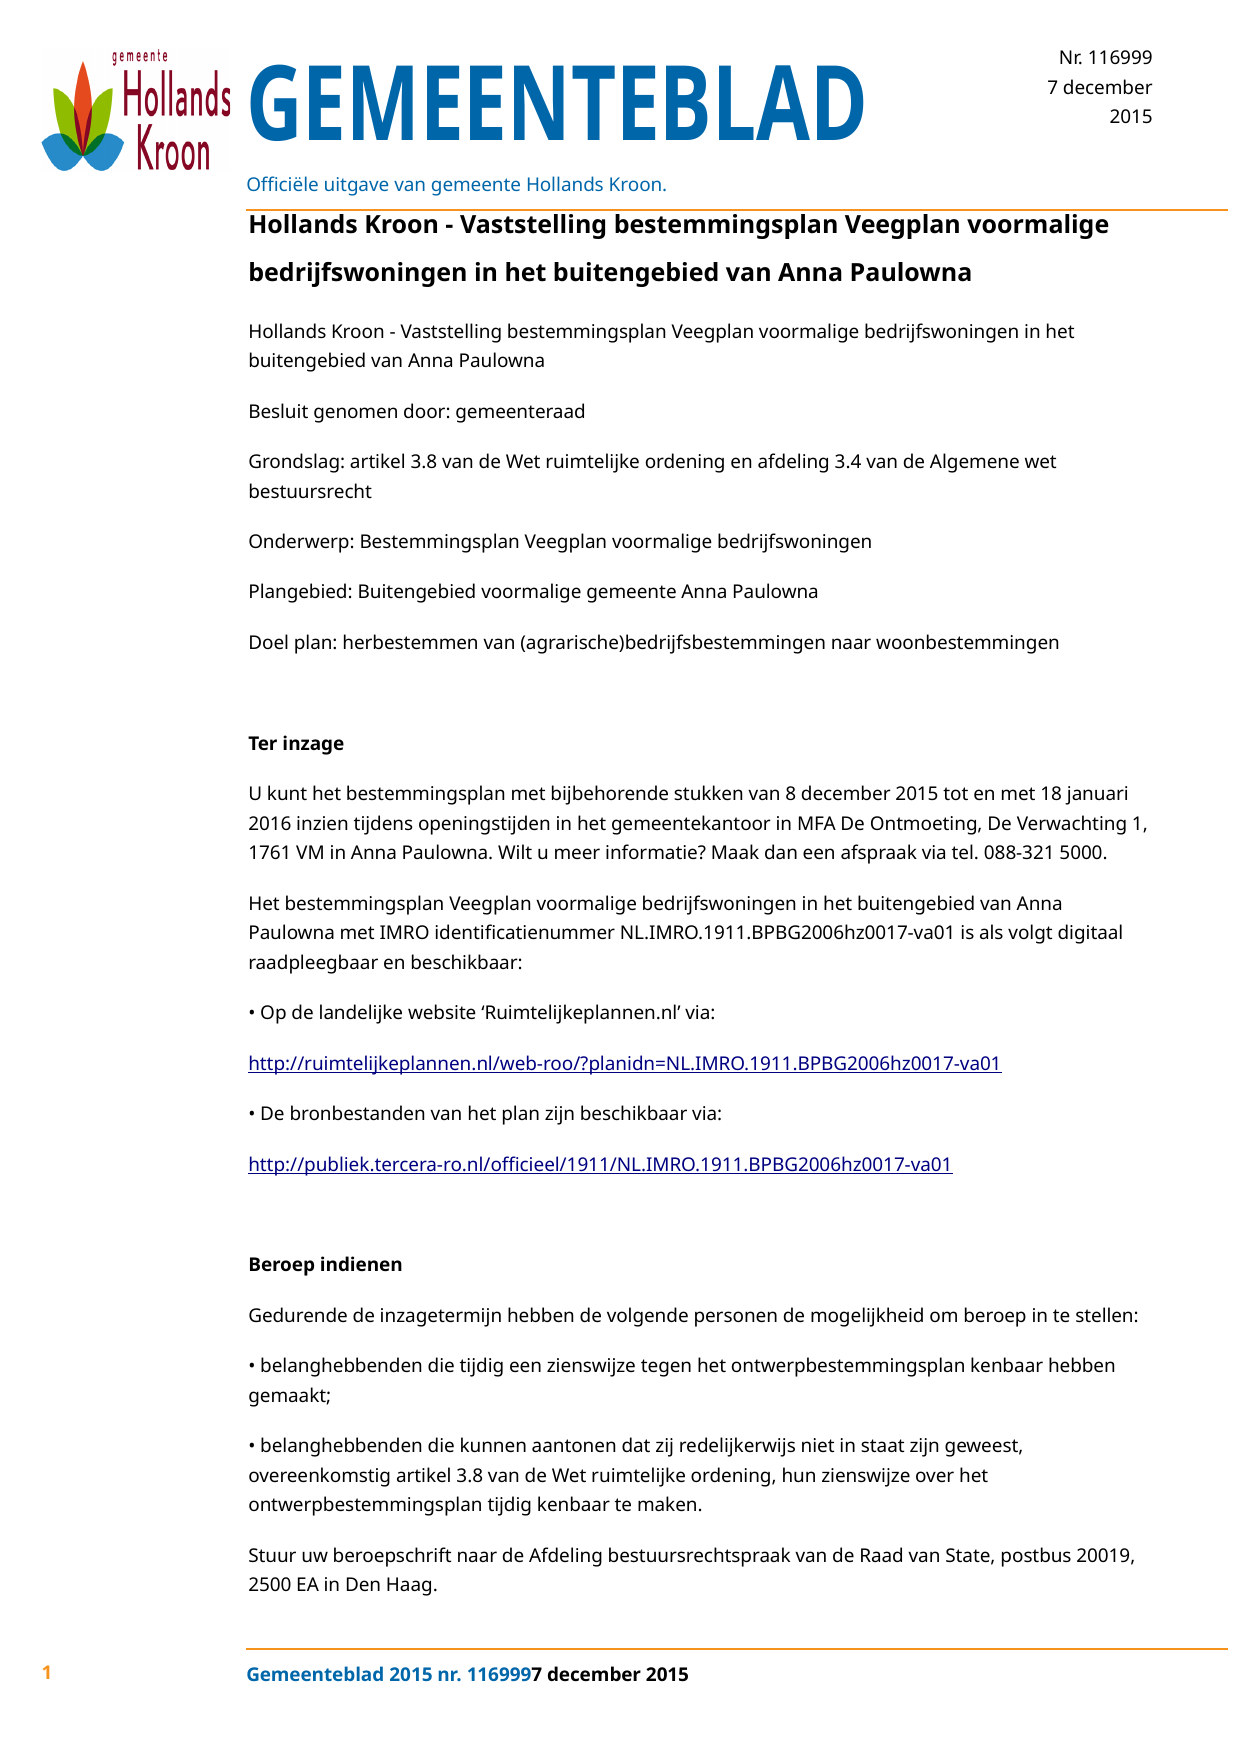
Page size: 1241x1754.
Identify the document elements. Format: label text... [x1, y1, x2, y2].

text Het bestemmingsplan Veegplan voormalige bedrijfswoningen in het buitengebied van Anna Paulowna met IMRO identificatienummer NL.IMRO.1911.BPBG2006hz0017-va01 is als volgt digitaal raadpleegbaar en beschikbaar: [248, 890, 1152, 975]
text Ter inzage [248, 730, 1152, 756]
text Besluit genomen door: gemeenteraad [248, 398, 1152, 424]
text http://ruimtelijkeplannen.nl/web-roo/?planidn=NL.IMRO.1911.BPBG2006hz0017-va01 [248, 1050, 1152, 1076]
text • Op de landelijke website ‘Ruimtelijkeplannen.nl’ via: [248, 999, 1152, 1025]
text Onderwerp: Bestemmingsplan Veegplan voormalige bedrijfswoningen [248, 528, 1152, 554]
text Doel plan: herbestemmen van (agrarische)bedrijfsbestemmingen naar woonbestemmingen [248, 629, 1152, 655]
text • belanghebbenden die tijdig een zienswijze tegen het ontwerpbestemmingsplan kenbaar hebben gemaakt; [248, 1352, 1152, 1408]
text • belanghebbenden die kunnen aantonen dat zij redelijkerwijs niet in staat zijn geweest, overeenkomstig artikel 3.8 van de Wet ruimtelijke ordening, hun zienswijze over het ontwerpbestemmingsplan tijdig kenbaar te maken. [248, 1432, 1152, 1517]
text Grondslag: artikel 3.8 van de Wet ruimtelijke ordening en afdeling 3.4 van de Algemene wet bestuursrecht [248, 448, 1152, 504]
text http://publiek.tercera-ro.nl/officieel/1911/NL.IMRO.1911.BPBG2006hz0017-va01 [248, 1151, 1152, 1177]
text Hollands Kroon - Vaststelling bestemmingsplan Veegplan voormalige bedrijfswoningen in het buitengebied van Anna Paulowna [248, 318, 1152, 373]
text • De bronbestanden van het plan zijn beschikbaar via: [248, 1100, 1152, 1126]
text Plangebied: Buitengebied voormalige gemeente Anna Paulowna [248, 579, 1152, 604]
text Stuur uw beroepschrift naar de Afdeling bestuursrechtspraak van de Raad van State, postbus 20019, 2500 EA in Den Haag. [248, 1542, 1152, 1597]
text Hollands Kroon - Vaststelling bestemmingsplan Veegplan voormalige bedrijfswoningen in het buitengebied van Anna Paulowna [248, 211, 1152, 288]
text Beroep indienen [248, 1252, 1152, 1277]
text Gedurende de inzagetermijn hebben de volgende personen de mogelijkheid om beroep in te stellen: [248, 1302, 1152, 1328]
picture [41, 47, 231, 172]
text U kunt het bestemmingsplan met bijbehorende stukken van 8 december 2015 tot en met 18 januari 2016 inzien tijdens openingstijden in het gemeentekantoor in MFA De Ontmoeting, De Verwachting 1, 1761 VM in Anna Paulowna. Wilt u meer informatie? Maak dan een afspraak via tel. 088-321 5000. [248, 780, 1152, 865]
